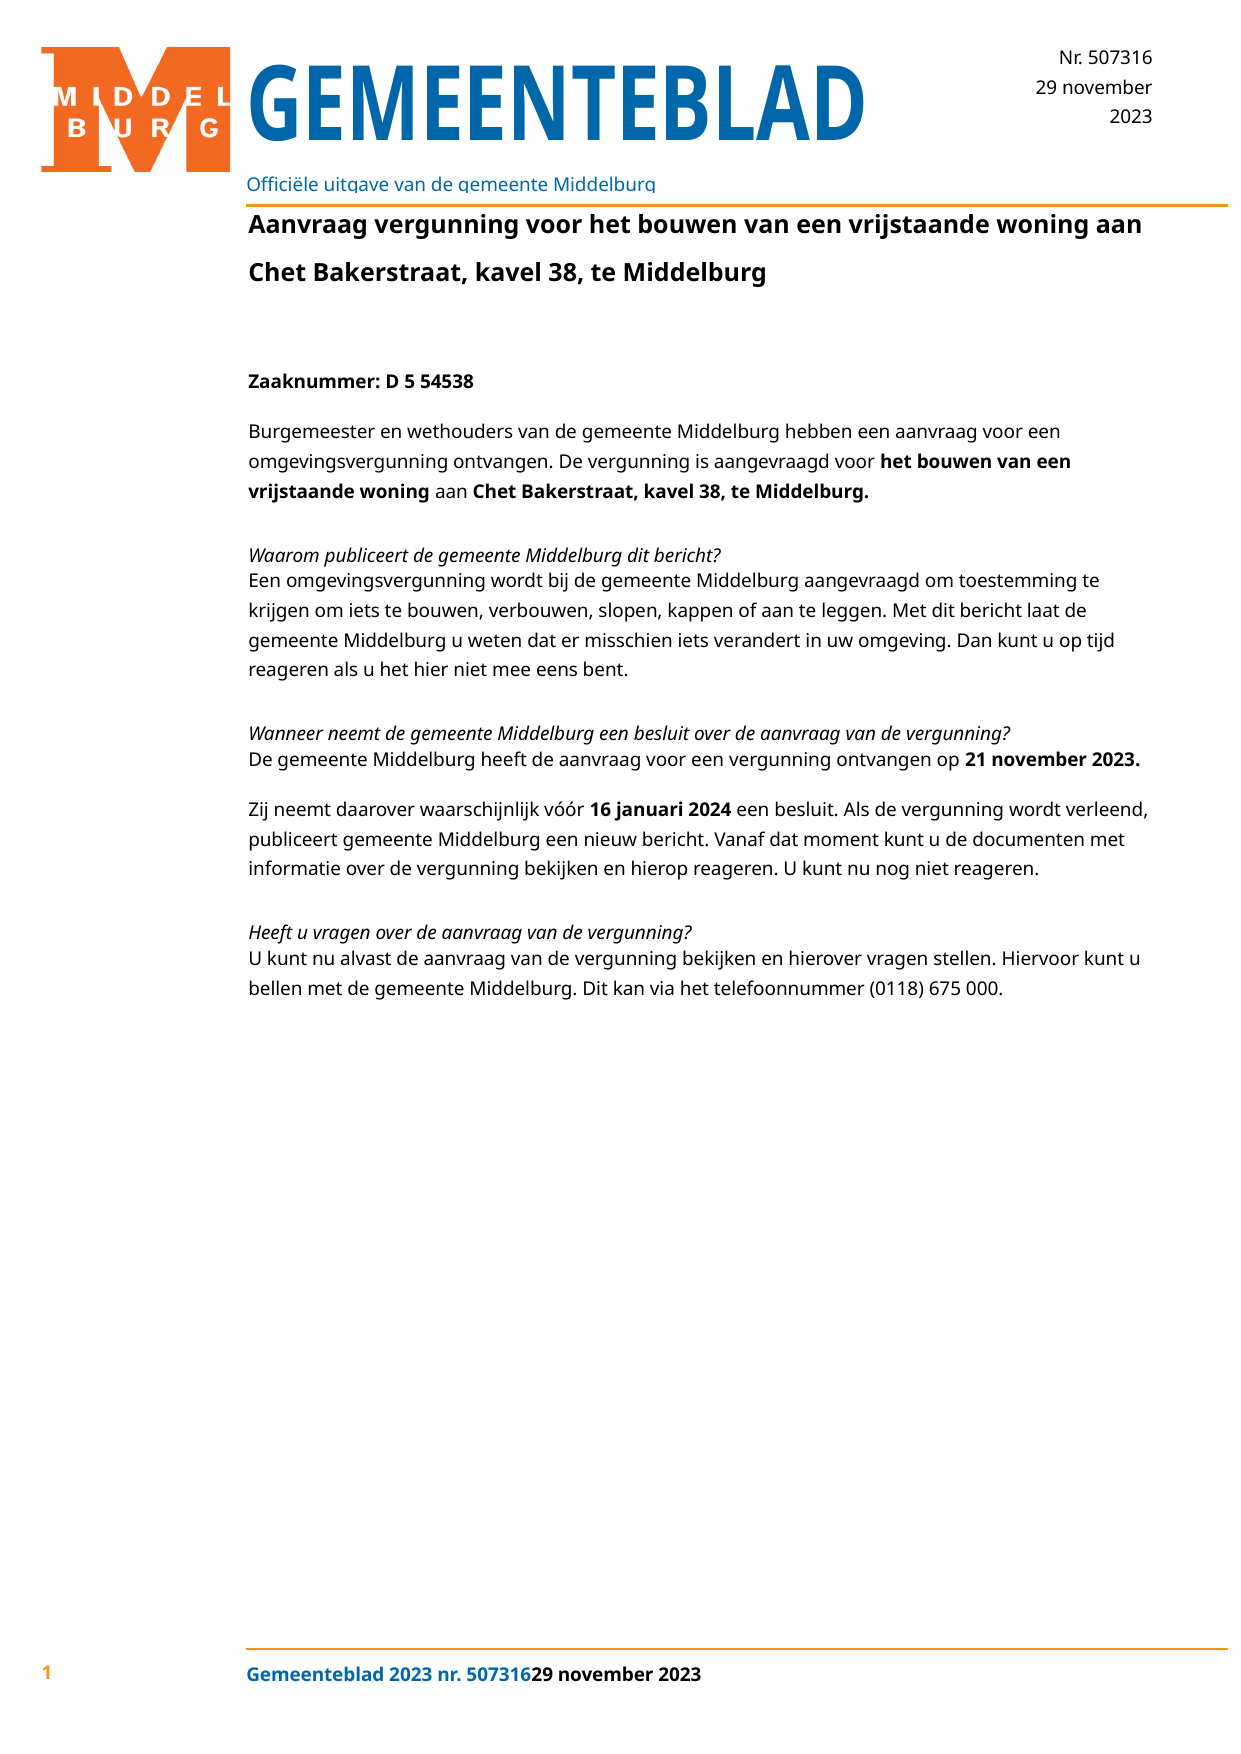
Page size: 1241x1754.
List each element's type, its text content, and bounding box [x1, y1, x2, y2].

text Zij neemt daarover waarschijnlijk vóór 16 januari 2024 een besluit. Als de vergunning wordt verleend, publiceert gemeente Middelburg een nieuw bericht. Vanaf dat moment kunt u de documenten met informatie over de vergunning bekijken en hierop reageren. U kunt nu nog niet reageren. [248, 796, 1152, 881]
text Een omgevingsvergunning wordt bij de gemeente Middelburg aangevraagd om toestemming te krijgen om iets te bouwen, verbouwen, slopen, kappen of aan te leggen. Met dit bericht laat de gemeente Middelburg u weten dat er misschien iets verandert in uw omgeving. Dan kunt u op tijd reageren als u het hier niet mee eens bent. [248, 568, 1152, 682]
text U kunt nu alvast de aanvraag van de vergunning bekijken en hierover vragen stellen. Hiervoor kunt u bellen met de gemeente Middelburg. Dit kan via het telefoonnummer (0118) 675 000. [248, 945, 1152, 1001]
text Waarom publiceert de gemeente Middelburg dit bericht? [248, 542, 1152, 568]
text Zaaknummer: D 5 54538 [248, 368, 1152, 394]
text Heeft u vragen over de aanvraag van de vergunning? [248, 919, 1152, 945]
text Burgemeester en wethouders van de gemeente Middelburg hebben een aanvraag voor een omgevingsvergunning ontvangen. De vergunning is aangevraagd voor het bouwen van een vrijstaande woning aan Chet Bakerstraat, kavel 38, te Middelburg. [248, 419, 1152, 504]
picture [41, 47, 231, 172]
text Aanvraag vergunning voor het bouwen van een vrijstaande woning aan Chet Bakerstraat, kavel 38, te Middelburg [248, 207, 1152, 288]
text De gemeente Middelburg heeft de aanvraag voor een vergunning ontvangen op 21 november 2023. [248, 746, 1152, 772]
text Wanneer neemt de gemeente Middelburg een besluit over de aanvraag van de vergunning? [248, 720, 1152, 746]
